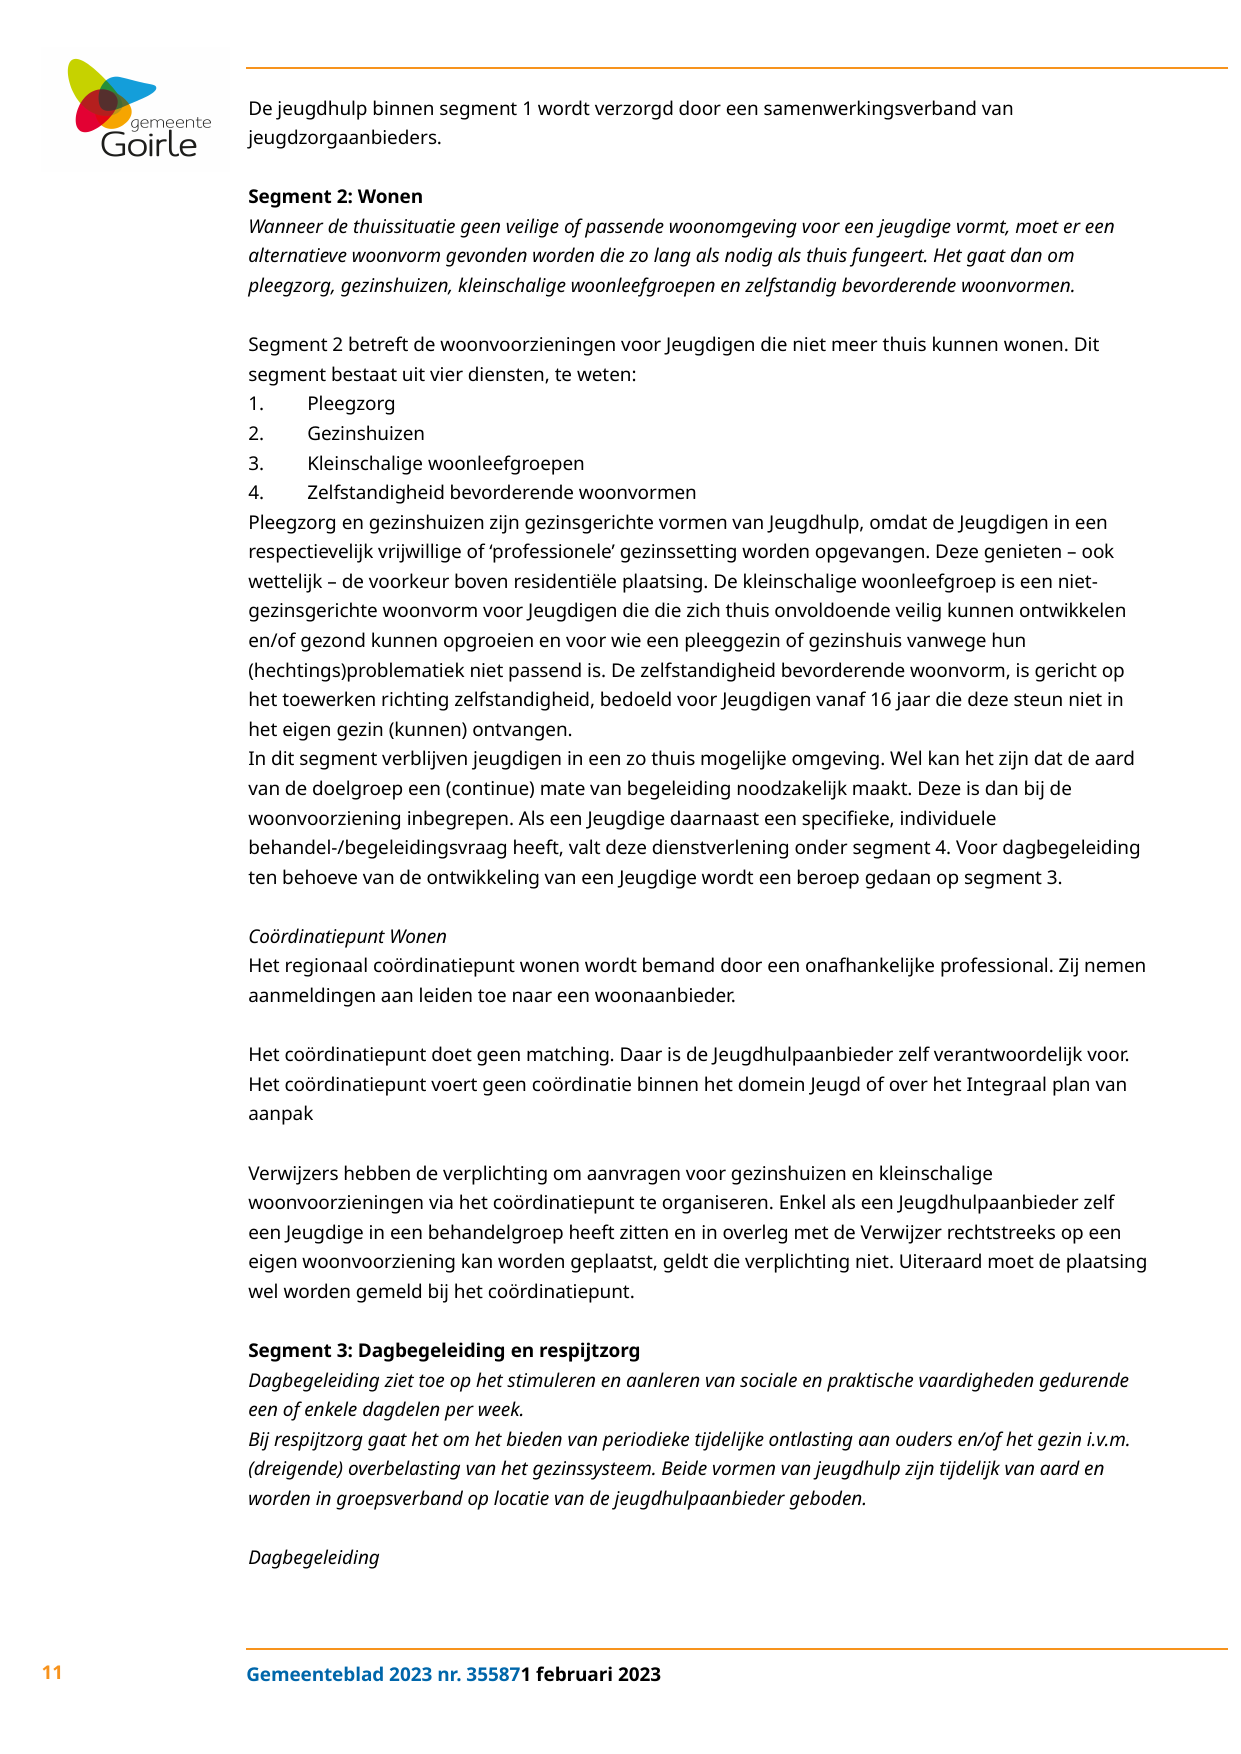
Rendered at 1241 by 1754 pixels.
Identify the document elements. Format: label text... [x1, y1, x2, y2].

text In dit segment verblijven jeugdigen in een zo thuis mogelijke omgeving. Wel kan het zijn dat de aard van de doelgroep een (continue) mate van begeleiding noodzakelijk maakt. Deze is dan bij de woonvoorziening inbegrepen. Als een Jeugdige daarnaast een specifieke, individuele behandel-/begeleidingsvraag heeft, valt deze dienstverlening onder segment 4. Voor dagbegeleiding ten behoeve van de ontwikkeling van een Jeugdige wordt een beroep gedaan op segment 3. [248, 746, 1152, 890]
text Pleegzorg en gezinshuizen zijn gezinsgerichte vormen van Jeugdhulp, omdat de Jeugdigen in een respectievelijk vrijwillige of ‘professionele’ gezinssetting worden opgevangen. Deze genieten – ook wettelijk – de voorkeur boven residentiële plaatsing. De kleinschalige woonleefgroep is een niet-gezinsgerichte woonvorm voor Jeugdigen die die zich thuis onvoldoende veilig kunnen ontwikkelen en/of gezond kunnen opgroeien en voor wie een pleeggezin of gezinshuis vanwege hun (hechtings)problematiek niet passend is. De zelfstandigheid bevorderende woonvorm, is gericht op het toewerken richting zelfstandigheid, bedoeld voor Jeugdigen vanaf 16 jaar die deze steun niet in het eigen gezin (kunnen) ontvangen. [248, 509, 1152, 742]
text Coördinatiepunt Wonen [248, 923, 1152, 949]
text Segment 2: Wonen [248, 183, 1152, 209]
picture [41, 47, 231, 172]
text Het coördinatiepunt doet geen matching. Daar is de Jeugdhulpaanbieder zelf verantwoordelijk voor. Het coördinatiepunt voert geen coördinatie binnen het domein Jeugd of over het Integraal plan van aanpak [248, 1041, 1152, 1126]
list Zelfstandigheid bevorderende woonvormen [248, 479, 1152, 505]
list Pleegzorg [248, 391, 1152, 416]
text Wanneer de thuissituatie geen veilige of passende woonomgeving voor een jeugdige vormt, moet er een alternatieve woonvorm gevonden worden die zo lang als nodig als thuis fungeert. Het gaat dan om pleegzorg, gezinshuizen, kleinschalige woonleefgroepen en zelfstandig bevorderende woonvormen. [248, 213, 1152, 298]
text Segment 3: Dagbegeleiding en respijtzorg [248, 1337, 1152, 1363]
text Dagbegeleiding ziet toe op het stimuleren en aanleren van sociale en praktische vaardigheden gedurende een of enkele dagdelen per week. [248, 1367, 1152, 1422]
text Verwijzers hebben de verplichting om aanvragen voor gezinshuizen en kleinschalige woonvoorzieningen via het coördinatiepunt te organiseren. Enkel als een Jeugdhulpaanbieder zelf een Jeugdige in een behandelgroep heeft zitten en in overleg met de Verwijzer rechtstreeks op een eigen woonvoorziening kan worden geplaatst, geldt die verplichting niet. Uiteraard moet de plaatsing wel worden gemeld bij het coördinatiepunt. [248, 1160, 1152, 1304]
text Bij respijtzorg gaat het om het bieden van periodieke tijdelijke ontlasting aan ouders en/of het gezin i.v.m. (dreigende) overbelasting van het gezinssysteem. Beide vormen van jeugdhulp zijn tijdelijk van aard en worden in groepsverband op locatie van de jeugdhulpaanbieder geboden. [248, 1426, 1152, 1511]
text Het regionaal coördinatiepunt wonen wordt bemand door een onafhankelijke professional. Zij nemen aanmeldingen aan leiden toe naar een woonaanbieder. [248, 953, 1152, 1008]
text Dagbegeleiding [248, 1544, 1152, 1570]
list Kleinschalige woonleefgroepen [248, 450, 1152, 476]
list Gezinshuizen [248, 420, 1152, 446]
text De jeugdhulp binnen segment 1 wordt verzorgd door een samenwerkingsverband van jeugdzorgaanbieders. [248, 95, 1152, 150]
text Segment 2 betreft de woonvoorzieningen voor Jeugdigen die niet meer thuis kunnen wonen. Dit segment bestaat uit vier diensten, te weten: [248, 331, 1152, 387]
